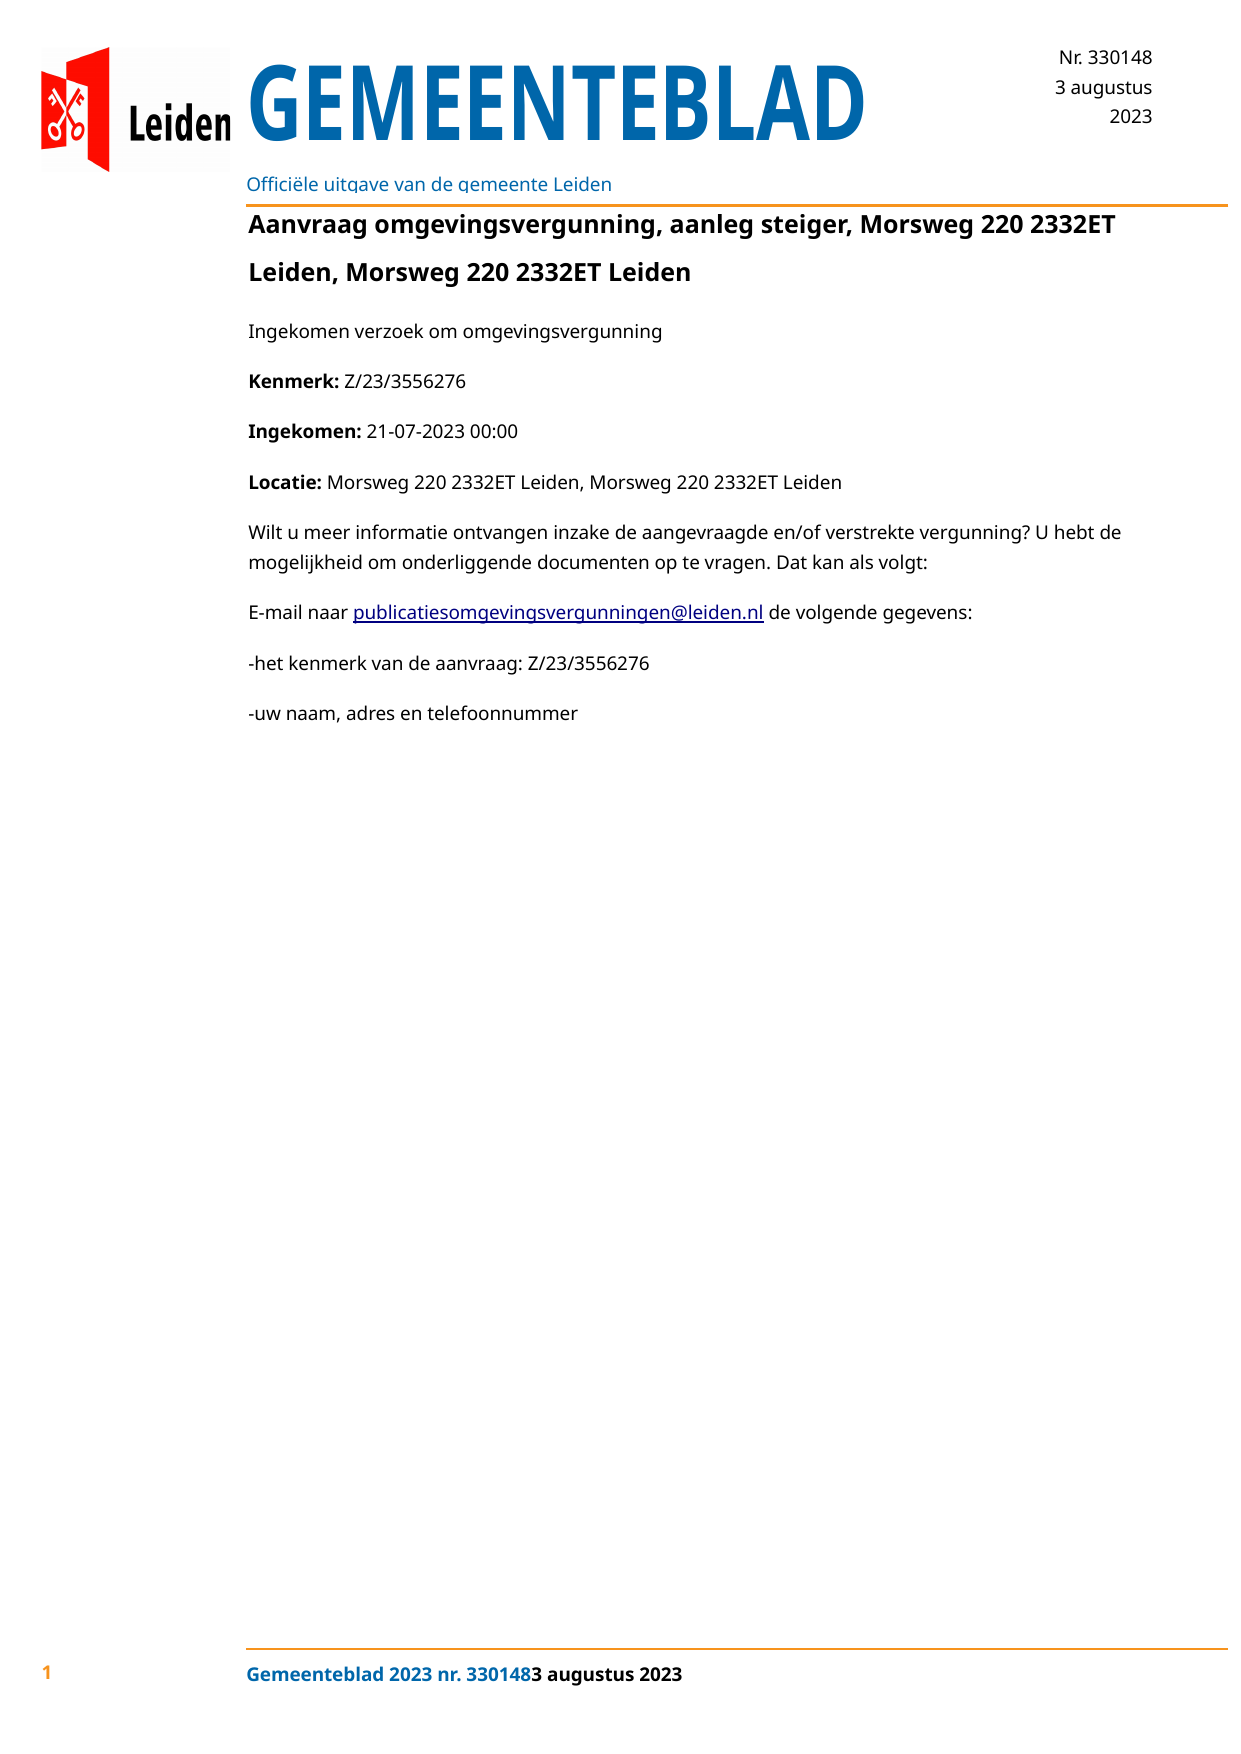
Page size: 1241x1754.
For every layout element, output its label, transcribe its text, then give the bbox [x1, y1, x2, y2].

picture [41, 47, 231, 172]
text -het kenmerk van de aanvraag: Z/23/3556276 [248, 650, 1152, 676]
text -uw naam, adres en telefoonnummer [248, 700, 1152, 726]
text E-mail naar publicatiesomgevingsvergunningen@leiden.nl de volgende gegevens: [248, 599, 1152, 625]
text Aanvraag omgevingsvergunning, aanleg steiger, Morsweg 220 2332ET Leiden, Morsweg 220 2332ET Leiden [248, 207, 1152, 288]
text Kenmerk: Z/23/3556276 [248, 368, 1152, 394]
text Ingekomen: 21-07-2023 00:00 [248, 419, 1152, 444]
text Locatie: Morsweg 220 2332ET Leiden, Morsweg 220 2332ET Leiden [248, 469, 1152, 495]
text Ingekomen verzoek om omgevingsvergunning [248, 318, 1152, 344]
text Wilt u meer informatie ontvangen inzake de aangevraagde en/of verstrekte vergunning? U hebt de mogelijkheid om onderliggende documenten op te vragen. Dat kan als volgt: [248, 519, 1152, 575]
